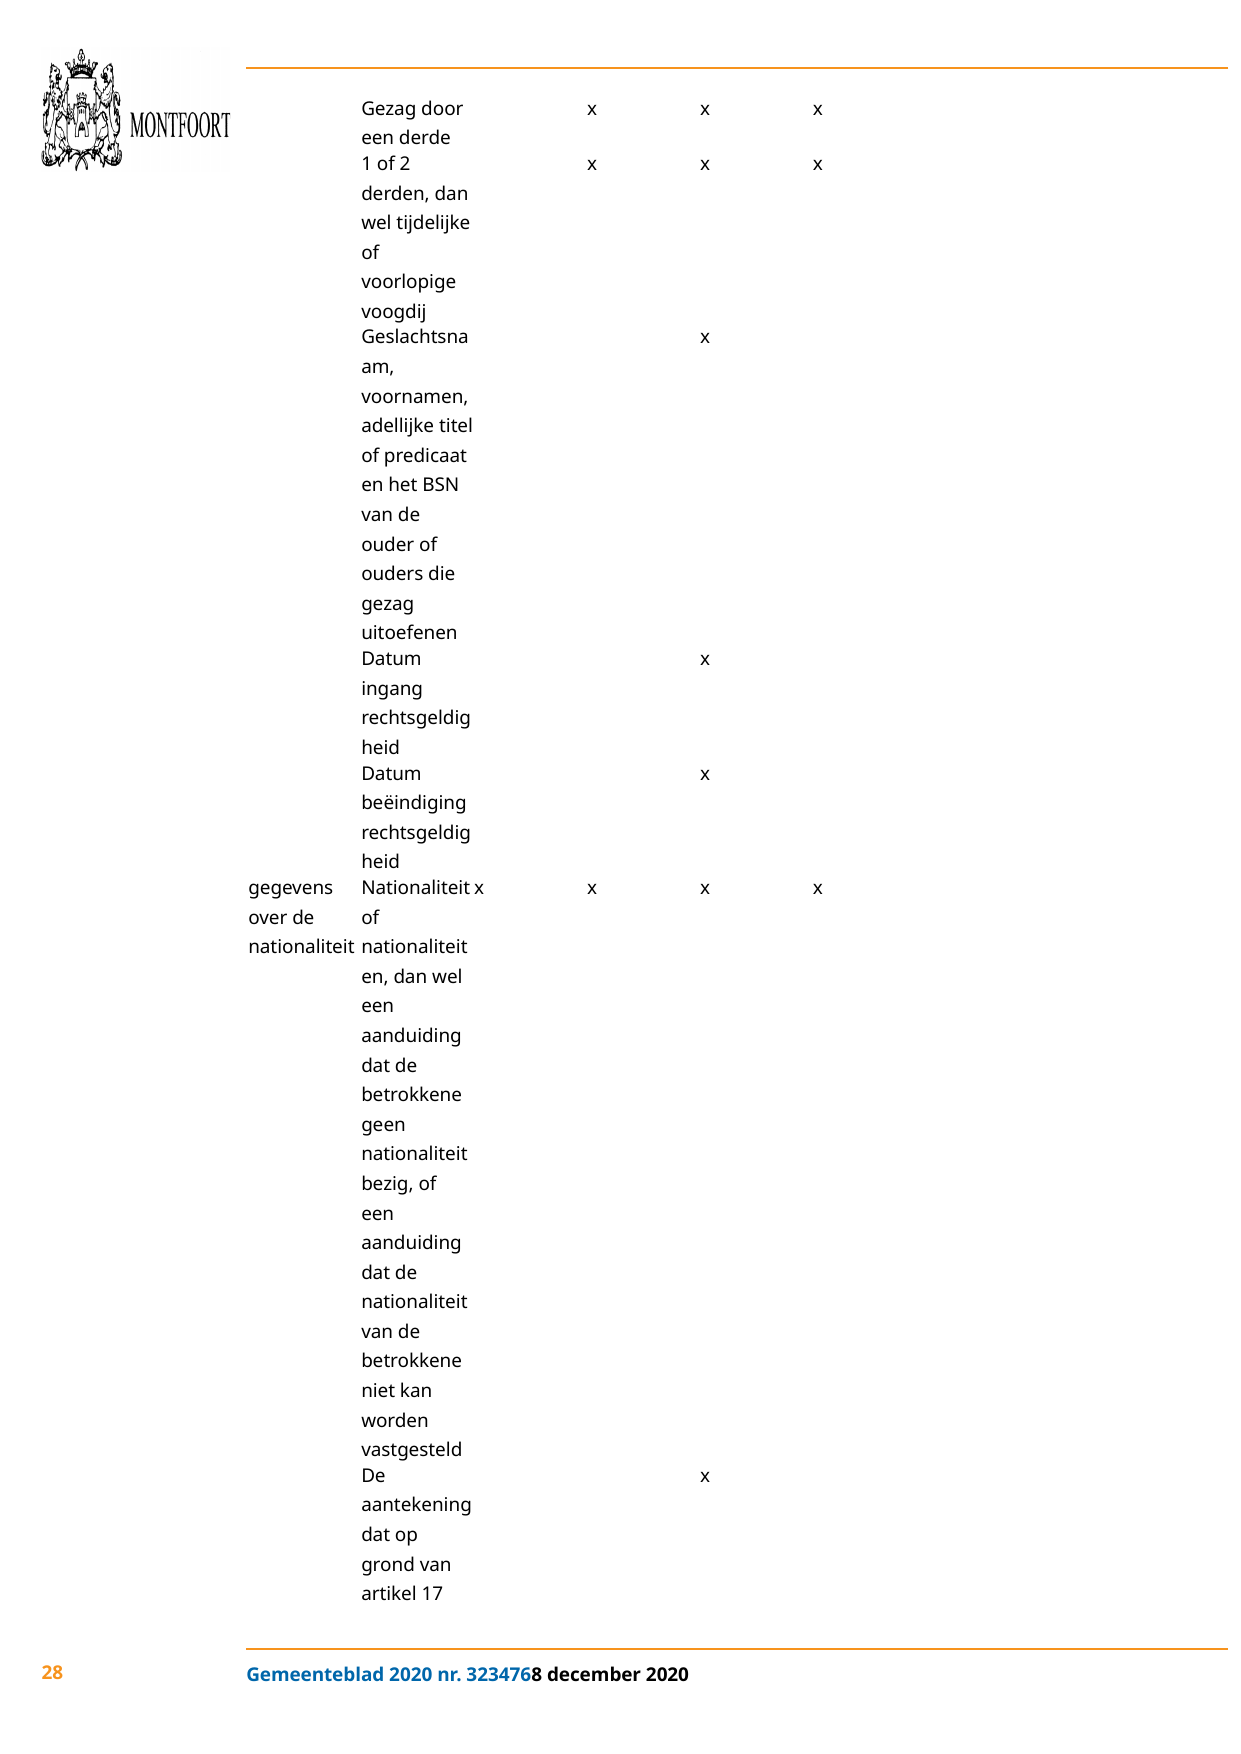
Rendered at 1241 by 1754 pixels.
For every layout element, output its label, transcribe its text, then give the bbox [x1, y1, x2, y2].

table_cell [587, 645, 700, 760]
table_cell [926, 150, 1038, 324]
table_cell x [700, 95, 813, 150]
table_cell [926, 95, 1038, 150]
table_cell x [700, 874, 813, 1462]
table_cell x [474, 874, 587, 1462]
table_cell [926, 760, 1038, 874]
table_cell [926, 324, 1038, 645]
table_cell [248, 150, 361, 324]
table_cell [474, 645, 587, 760]
table_cell [926, 874, 1038, 1462]
table_cell x [587, 874, 700, 1462]
table_cell Geslachtsnaam, voornamen, adellijke titel of predicaat en het BSN van de ouder of ouders die gezag uitoefenen [361, 324, 474, 645]
table_cell x [700, 645, 813, 760]
table_cell [1039, 645, 1152, 760]
table_cell [248, 645, 361, 760]
table_cell [1039, 150, 1152, 324]
table_cell [587, 760, 700, 874]
table_cell [248, 760, 361, 874]
table_cell [248, 95, 361, 150]
table_cell [474, 95, 587, 150]
table_cell De aantekening dat op grond van artikel 17 [361, 1462, 474, 1606]
table_cell x [813, 874, 926, 1462]
table_cell [813, 324, 926, 645]
table_cell x [700, 324, 813, 645]
table_cell x [700, 1462, 813, 1606]
table_cell [587, 1462, 700, 1606]
table_cell [248, 1462, 361, 1606]
table_cell [813, 645, 926, 760]
table_cell Datum beëindiging rechtsgeldigheid [361, 760, 474, 874]
table_cell [474, 760, 587, 874]
table_cell Nationaliteit of nationaliteiten, dan wel een aanduiding dat de betrokkene geen nationaliteit bezig, of een aanduiding dat de nationaliteit van de betrokkene niet kan worden vastgesteld [361, 874, 474, 1462]
table_cell [248, 324, 361, 645]
table_cell [813, 1462, 926, 1606]
table_cell 1 of 2 derden, dan wel tijdelijke of voorlopige voogdij [361, 150, 474, 324]
table_cell Datum ingang rechtsgeldigheid [361, 645, 474, 760]
table_cell [1039, 874, 1152, 1462]
table_cell x [700, 150, 813, 324]
table_cell Gezag door een derde [361, 95, 474, 150]
table_cell [1039, 1462, 1152, 1606]
table_cell [474, 1462, 587, 1606]
table_cell x [587, 95, 700, 150]
table_cell [813, 760, 926, 874]
table_cell [1039, 95, 1152, 150]
table_cell x [813, 95, 926, 150]
table_cell x [700, 760, 813, 874]
table_cell x [587, 150, 700, 324]
table_cell [587, 324, 700, 645]
table_cell [474, 150, 587, 324]
picture [41, 47, 231, 172]
table_cell [474, 324, 587, 645]
table_cell [926, 645, 1038, 760]
table_cell [1039, 324, 1152, 645]
table_cell [1039, 760, 1152, 874]
table_cell [926, 1462, 1038, 1606]
table_cell gegevens over de nationaliteit [248, 874, 361, 1462]
table_cell x [813, 150, 926, 324]
